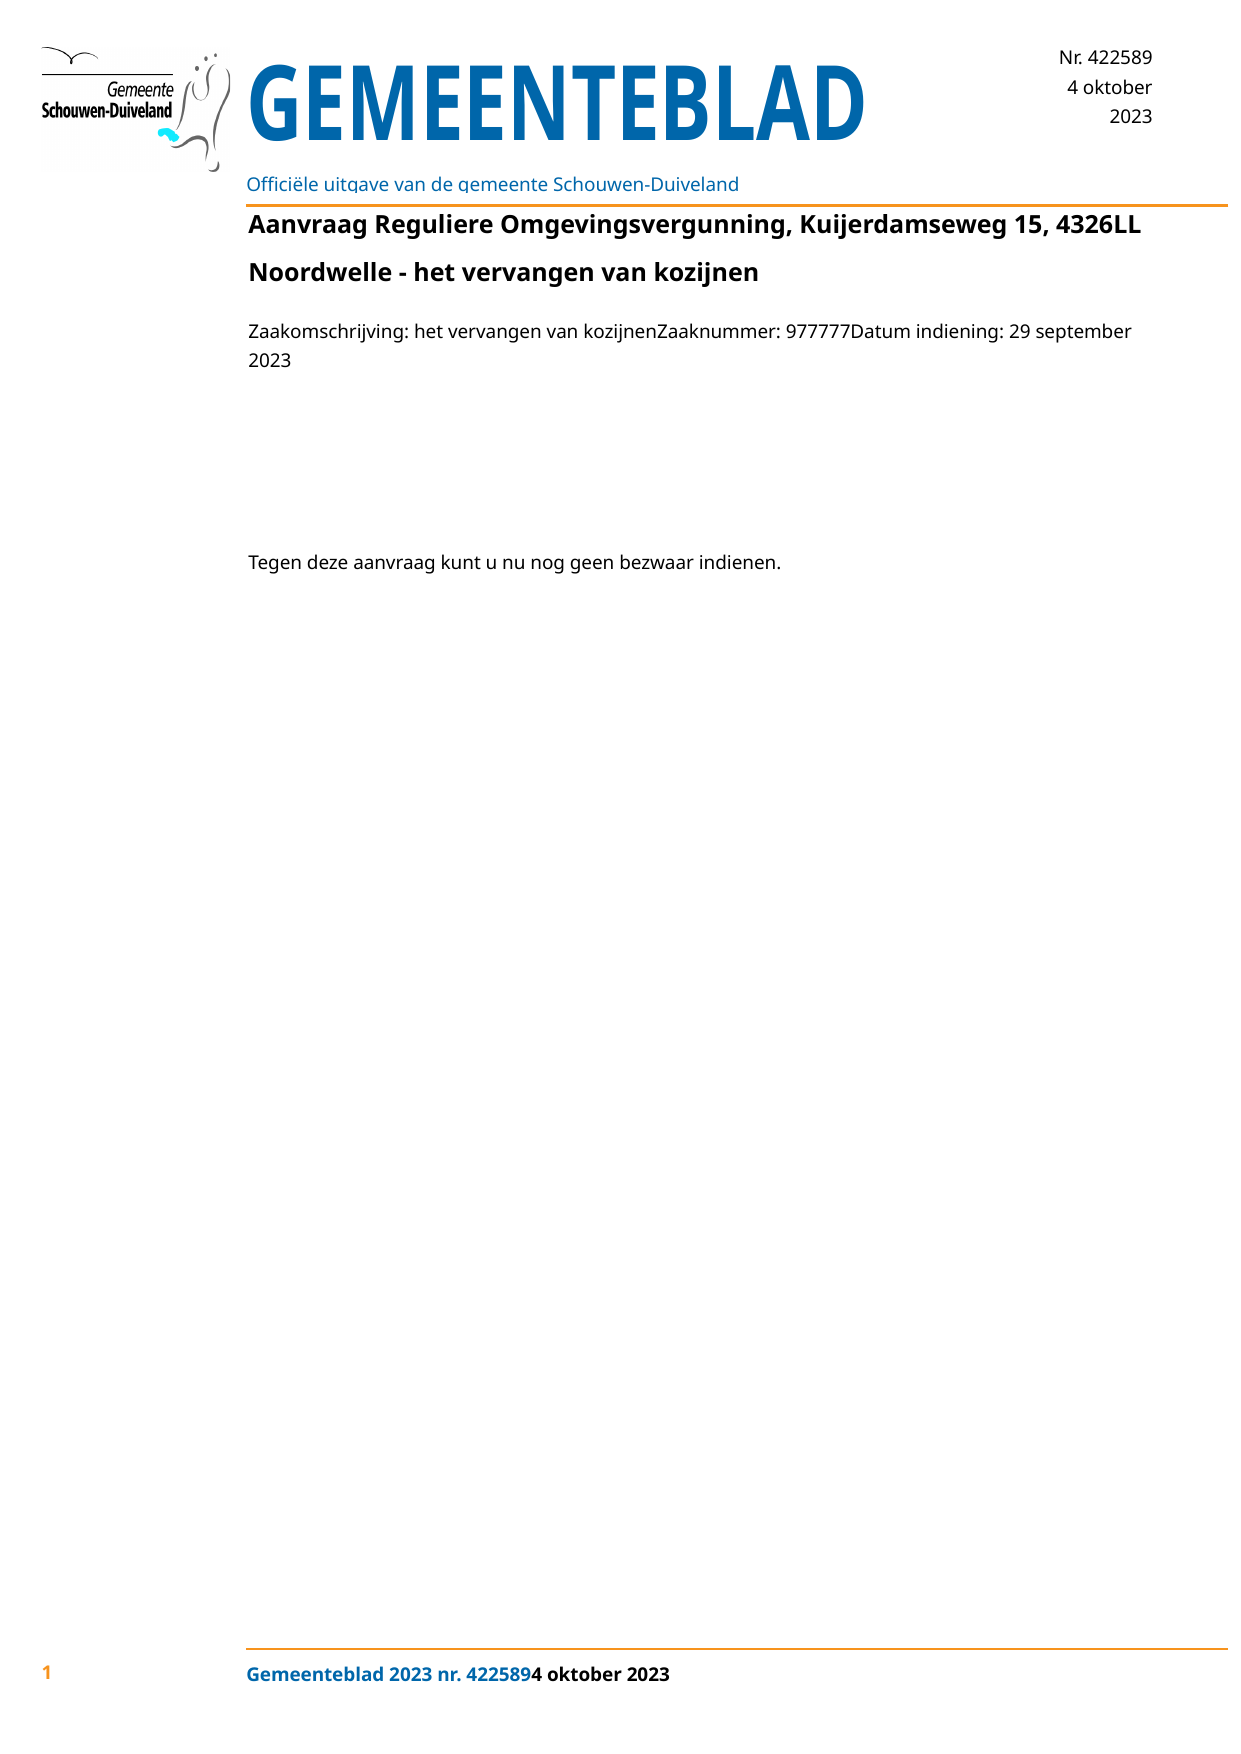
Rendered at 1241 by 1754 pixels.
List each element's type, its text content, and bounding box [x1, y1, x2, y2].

text Tegen deze aanvraag kunt u nu nog geen bezwaar indienen. [248, 549, 1152, 575]
picture [41, 47, 231, 172]
text Zaakomschrijving: het vervangen van kozijnenZaaknummer: 977777Datum indiening: 29 september 2023 [248, 318, 1152, 373]
text Aanvraag Reguliere Omgevingsvergunning, Kuijerdamseweg 15, 4326LL Noordwelle - het vervangen van kozijnen [248, 207, 1152, 288]
